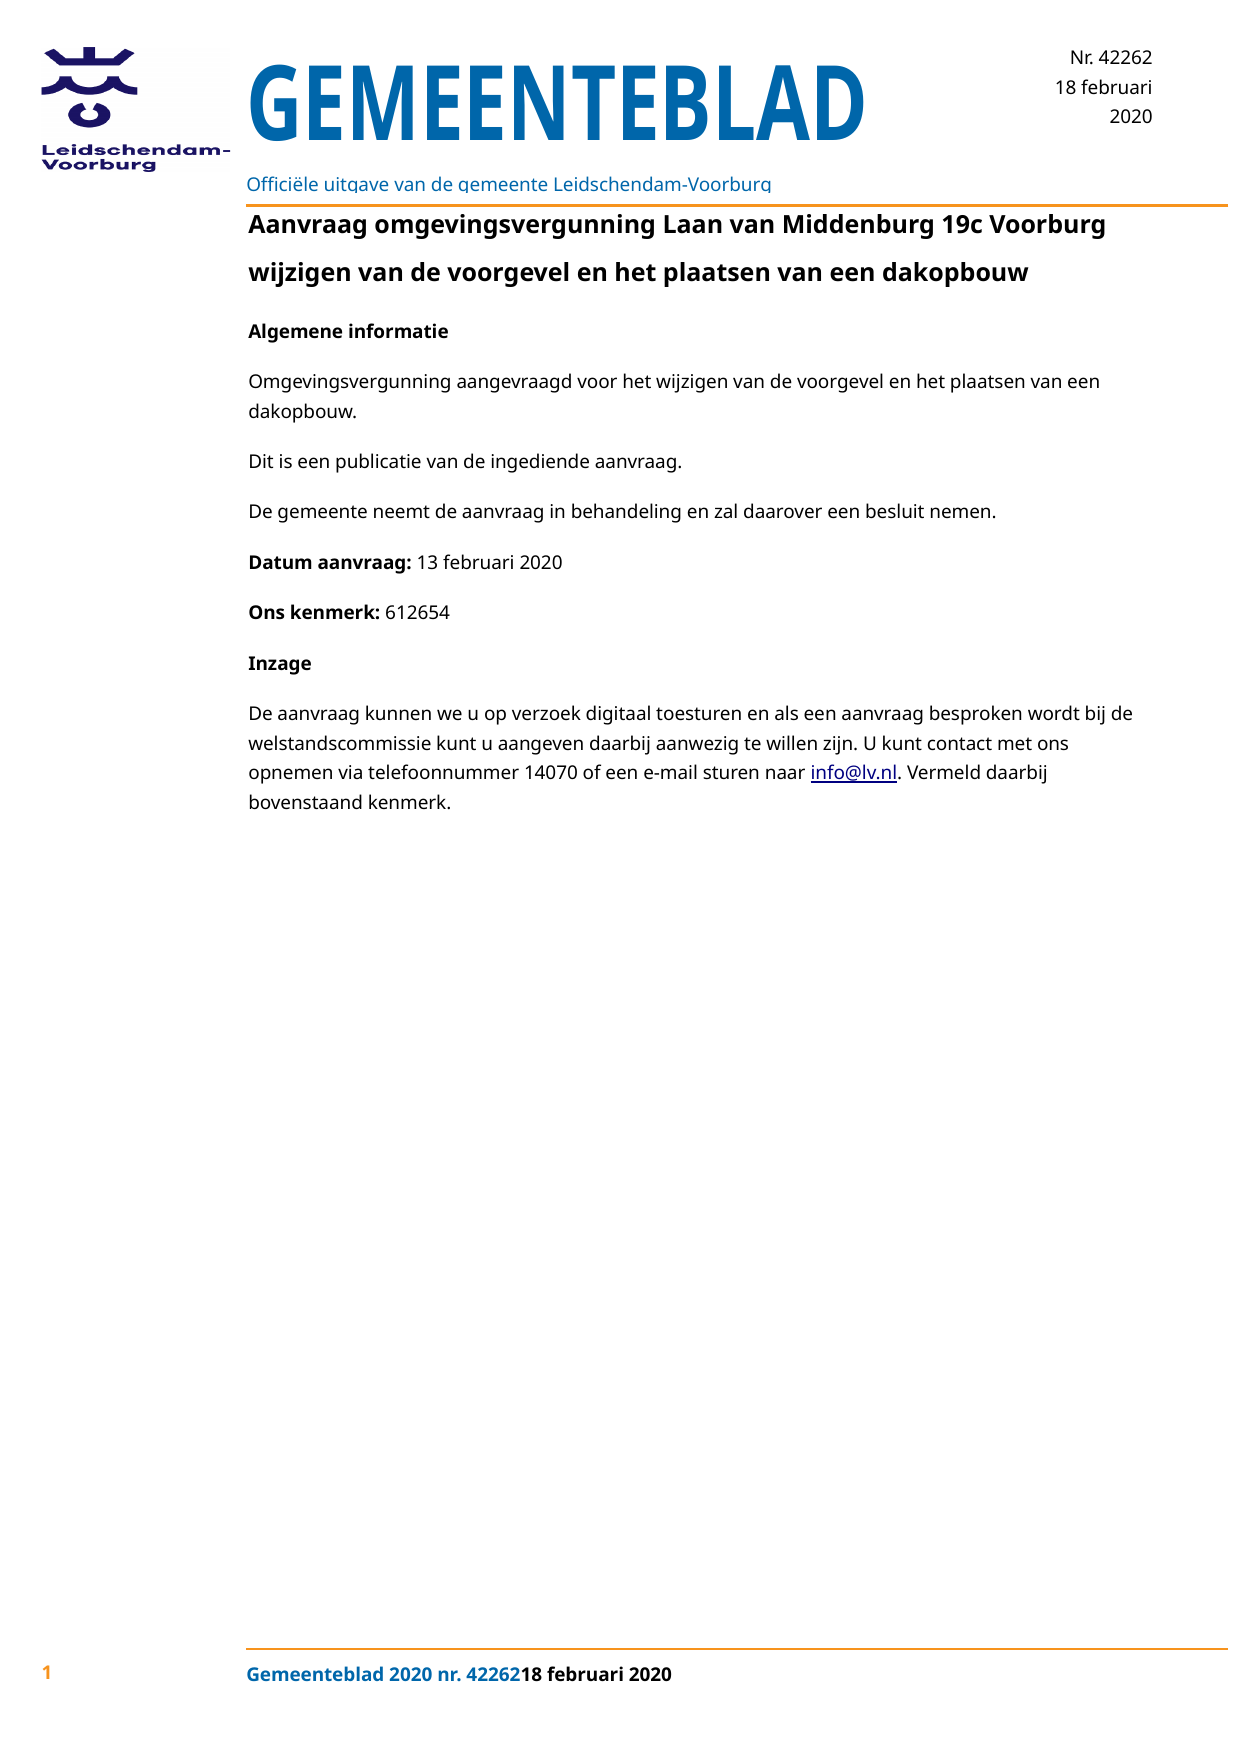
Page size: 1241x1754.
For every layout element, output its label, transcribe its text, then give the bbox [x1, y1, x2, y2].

text De gemeente neemt de aanvraag in behandeling en zal daarover een besluit nemen. [248, 499, 1152, 524]
text Dit is een publicatie van de ingediende aanvraag. [248, 448, 1152, 474]
text Algemene informatie [248, 318, 1152, 344]
text Aanvraag omgevingsvergunning Laan van Middenburg 19c Voorburg wijzigen van de voorgevel en het plaatsen van een dakopbouw [248, 207, 1152, 288]
text Ons kenmerk: 612654 [248, 599, 1152, 625]
picture [41, 47, 231, 172]
text Datum aanvraag: 13 februari 2020 [248, 549, 1152, 575]
text Inzage [248, 650, 1152, 676]
text De aanvraag kunnen we u op verzoek digitaal toesturen en als een aanvraag besproken wordt bij de welstandscommissie kunt u aangeven daarbij aanwezig te willen zijn. U kunt contact met ons opnemen via telefoonnummer 14070 of een e-mail sturen naar info@lv.nl. Vermeld daarbij bovenstaand kenmerk. [248, 700, 1152, 815]
text Omgevingsvergunning aangevraagd voor het wijzigen van de voorgevel en het plaatsen van een dakopbouw. [248, 368, 1152, 424]
